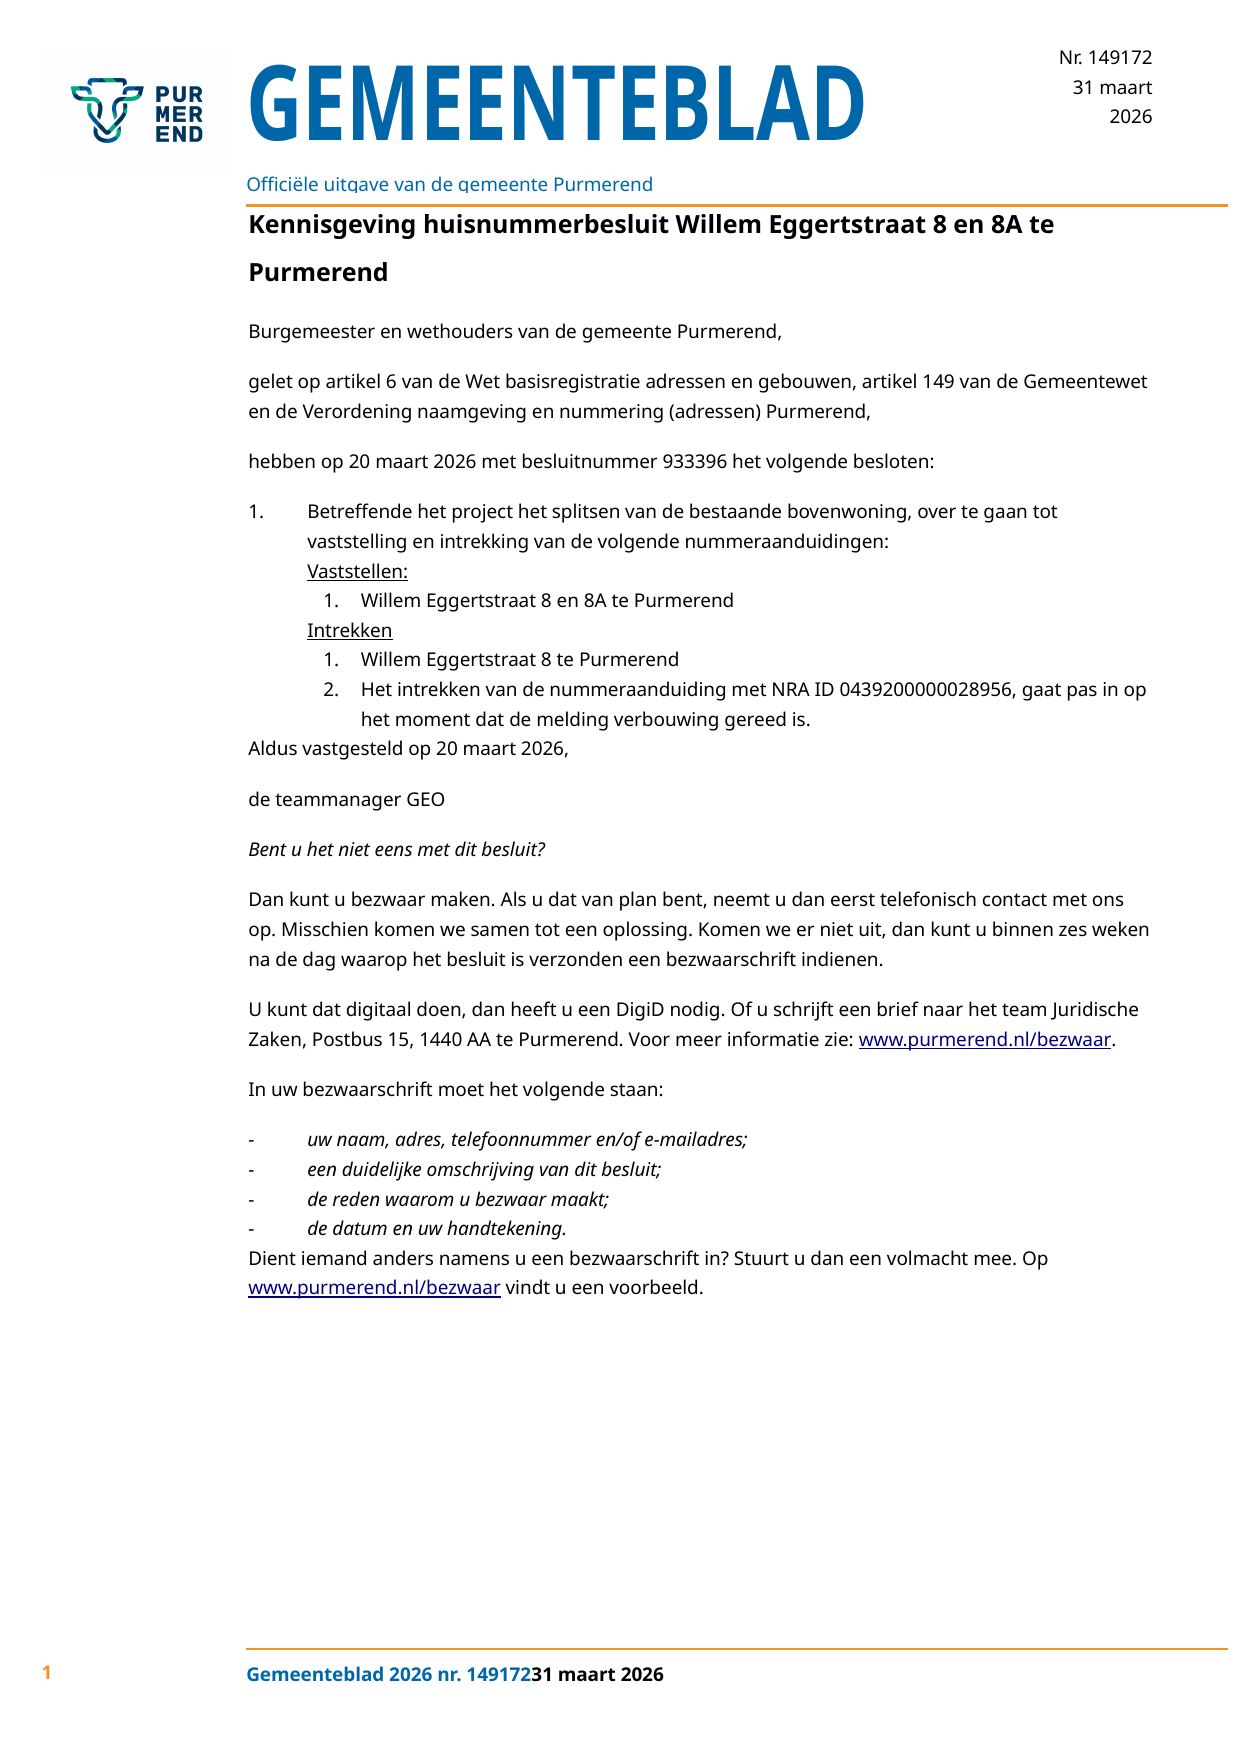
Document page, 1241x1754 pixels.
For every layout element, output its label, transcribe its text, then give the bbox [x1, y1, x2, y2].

list Intrekken [248, 617, 1152, 643]
text Kennisgeving huisnummerbesluit Willem Eggertstraat 8 en 8A te Purmerend [248, 207, 1152, 288]
text gelet op artikel 6 van de Wet basisregistratie adressen en gebouwen, artikel 149 van de Gemeentewet en de Verordening naamgeving en nummering (adressen) Purmerend, [248, 368, 1152, 424]
text Bent u het niet eens met dit besluit? [248, 836, 1152, 862]
text U kunt dat digitaal doen, dan heeft u een DigiD nodig. Of u schrijft een brief naar het team Juridische Zaken, Postbus 15, 1440 AA te Purmerend. Voor meer informatie zie: www.purmerend.nl/bezwaar. [248, 996, 1152, 1052]
list Het intrekken van de nummeraanduiding met NRA ID 0439200000028956, gaat pas in op het moment dat de melding verbouwing gereed is. [323, 676, 1152, 732]
list een duidelijke omschrijving van dit besluit; [248, 1156, 1152, 1182]
list de reden waarom u bezwaar maakt; [248, 1186, 1152, 1212]
list Willem Eggertstraat 8 en 8A te Purmerend [323, 587, 1152, 613]
text de teammanager GEO [248, 786, 1152, 812]
list Vaststellen: [248, 558, 1152, 584]
text hebben op 20 maart 2026 met besluitnummer 933396 het volgende besloten: [248, 448, 1152, 474]
text Burgemeester en wethouders van de gemeente Purmerend, [248, 318, 1152, 344]
picture [41, 47, 231, 172]
list Betreffende het project het splitsen van de bestaande bovenwoning, over te gaan tot vaststelling en intrekking van de volgende nummeraanduidingen: [248, 499, 1152, 554]
text Aldus vastgesteld op 20 maart 2026, [248, 735, 1152, 761]
list Willem Eggertstraat 8 te Purmerend [323, 647, 1152, 672]
text Dient iemand anders namens u een bezwaarschrift in? Stuurt u dan een volmacht mee. Op www.purmerend.nl/bezwaar vindt u een voorbeeld. [248, 1245, 1152, 1300]
list uw naam, adres, telefoonnummer en/of e-mailadres; [248, 1127, 1152, 1152]
text Dan kunt u bezwaar maken. Als u dat van plan bent, neemt u dan eerst telefonisch contact met ons op. Misschien komen we samen tot een oplossing. Komen we er niet uit, dan kunt u binnen zes weken na de dag waarop het besluit is verzonden een bezwaarschrift indienen. [248, 887, 1152, 972]
text In uw bezwaarschrift moet het volgende staan: [248, 1076, 1152, 1102]
list de datum en uw handtekening. [248, 1215, 1152, 1241]
